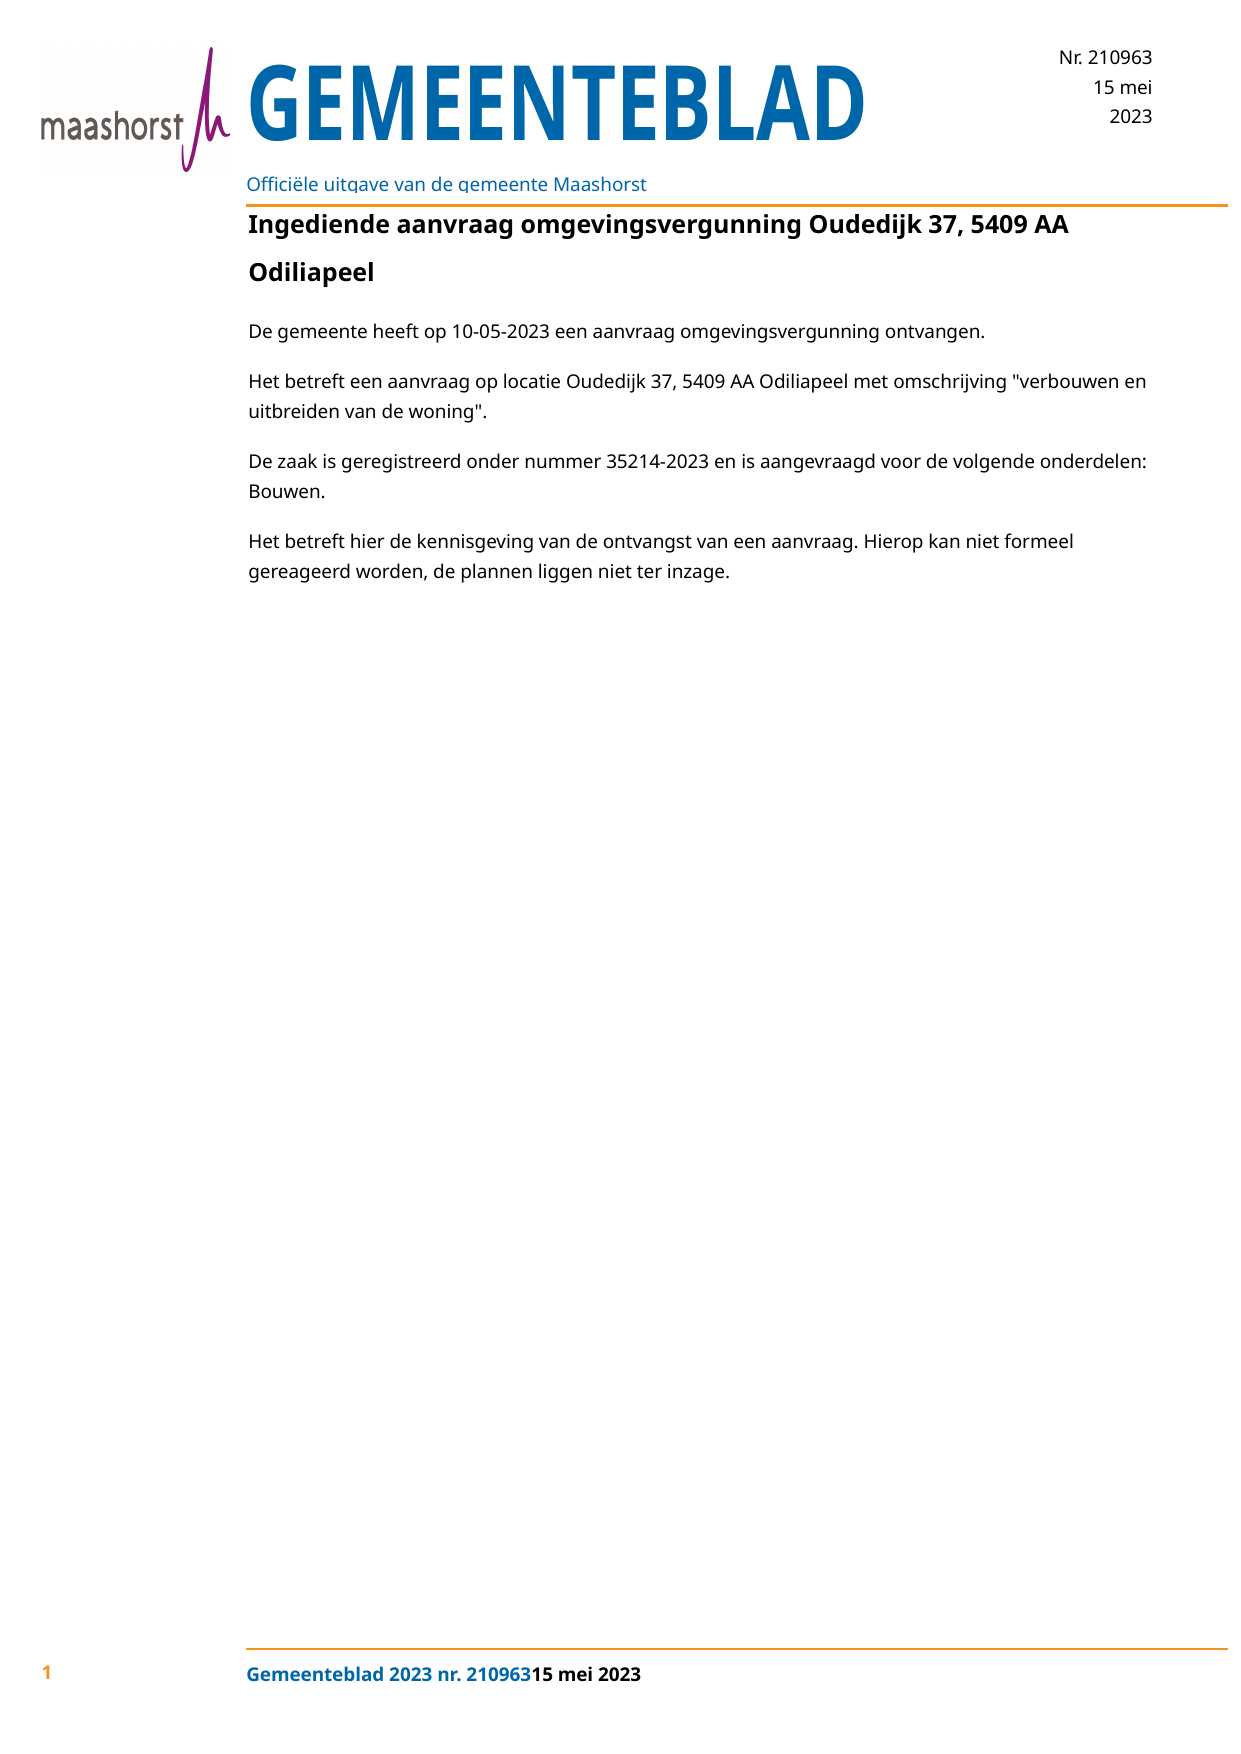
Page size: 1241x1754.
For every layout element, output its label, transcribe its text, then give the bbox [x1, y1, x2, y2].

picture [41, 47, 231, 172]
text Het betreft een aanvraag op locatie Oudedijk 37, 5409 AA Odiliapeel met omschrijving "verbouwen en uitbreiden van de woning". [248, 368, 1152, 424]
text Het betreft hier de kennisgeving van de ontvangst van een aanvraag. Hierop kan niet formeel gereageerd worden, de plannen liggen niet ter inzage. [248, 528, 1152, 584]
text De gemeente heeft op 10-05-2023 een aanvraag omgevingsvergunning ontvangen. [248, 318, 1152, 344]
text Ingediende aanvraag omgevingsvergunning Oudedijk 37, 5409 AA Odiliapeel [248, 207, 1152, 288]
text De zaak is geregistreerd onder nummer 35214-2023 en is aangevraagd voor de volgende onderdelen: Bouwen. [248, 448, 1152, 504]
